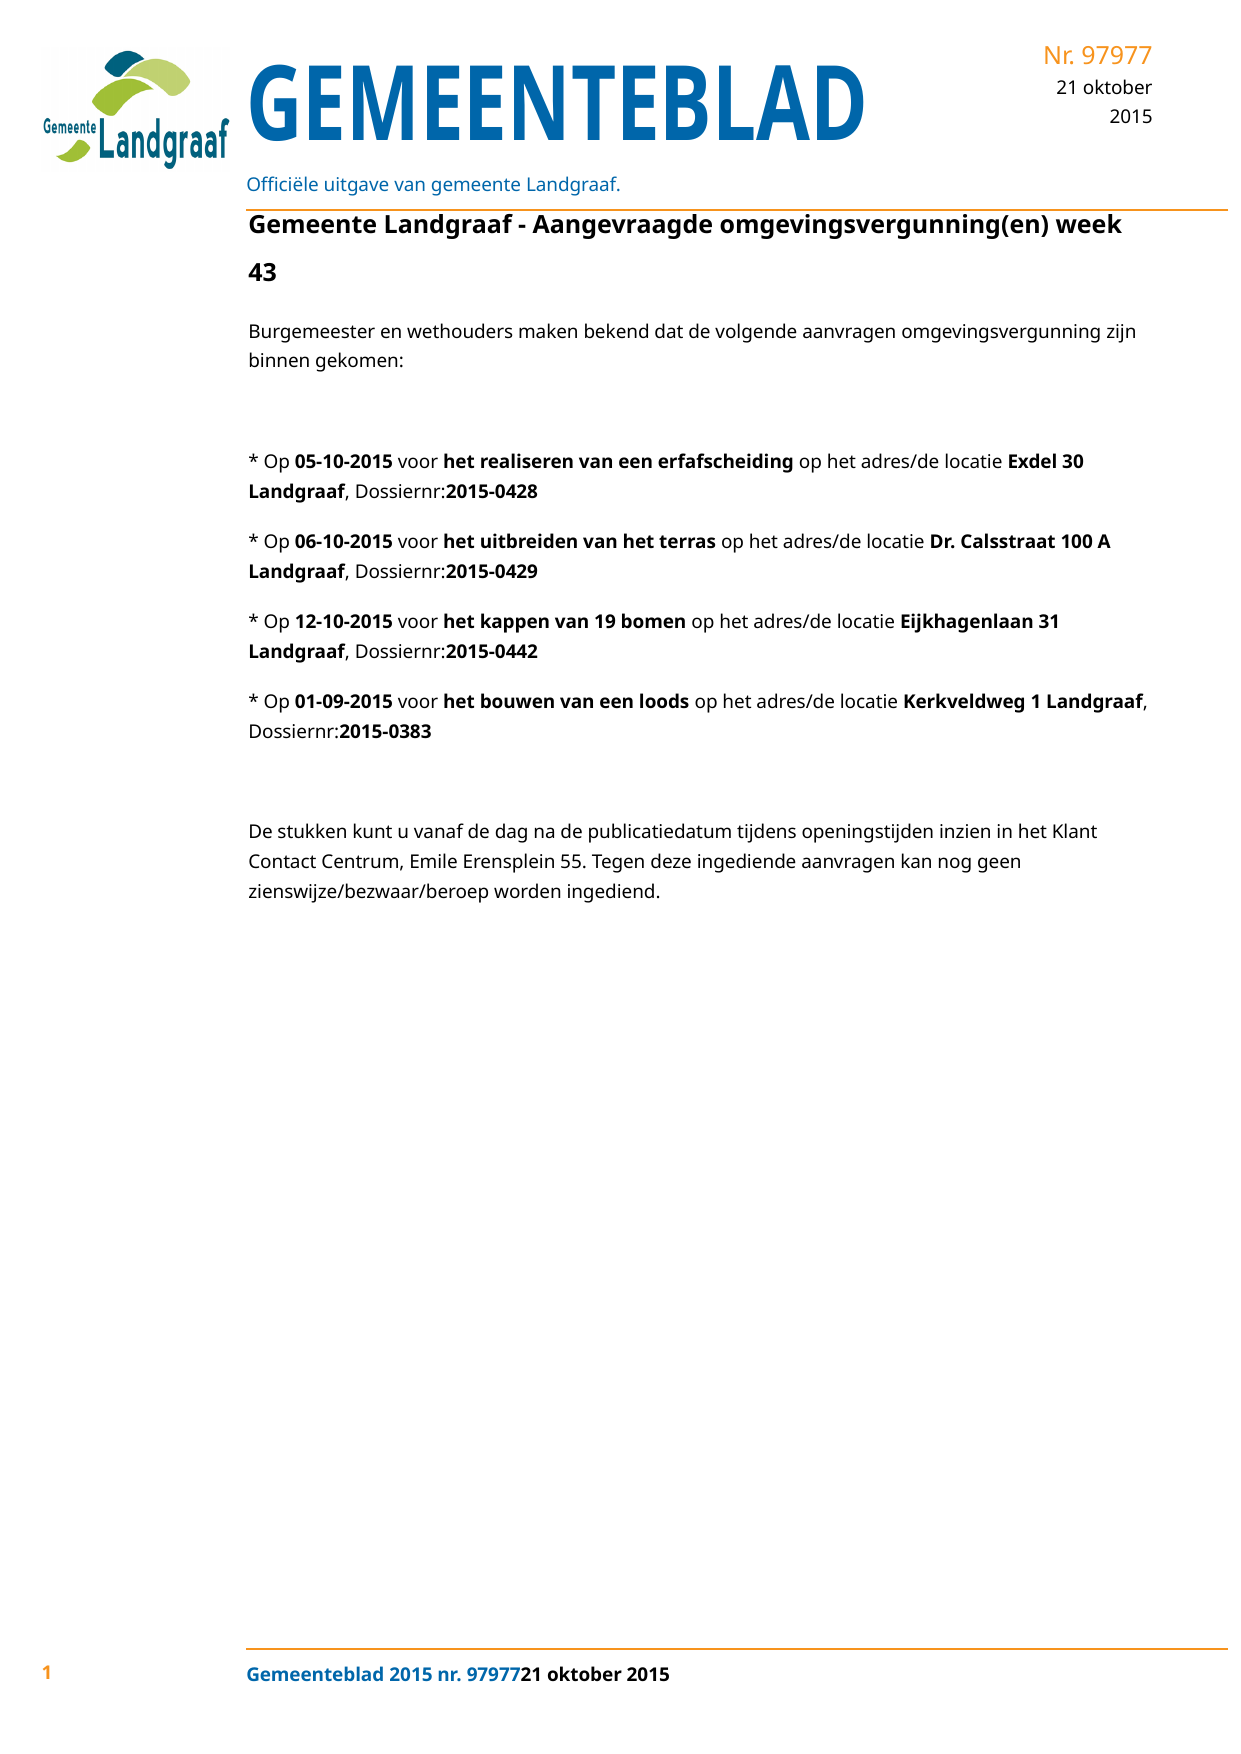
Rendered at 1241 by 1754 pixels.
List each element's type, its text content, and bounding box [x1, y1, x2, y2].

text Burgemeester en wethouders maken bekend dat de volgende aanvragen omgevingsvergunning zijn binnen gekomen: [248, 318, 1152, 373]
text * Op 01-09-2015 voor het bouwen van een loods op het adres/de locatie Kerkveldweg 1 Landgraaf, Dossiernr:2015-0383 [248, 688, 1152, 744]
text De stukken kunt u vanaf de dag na de publicatiedatum tijdens openingstijden inzien in het Klant Contact Centrum, Emile Erensplein 55. Tegen deze ingediende aanvragen kan nog geen zienswijze/bezwaar/beroep worden ingediend. [248, 819, 1152, 904]
text Gemeente Landgraaf - Aangevraagde omgevingsvergunning(en) week 43 [248, 211, 1152, 288]
text * Op 12-10-2015 voor het kappen van 19 bomen op het adres/de locatie Eijkhagenlaan 31 Landgraaf, Dossiernr:2015-0442 [248, 608, 1152, 664]
text * Op 05-10-2015 voor het realiseren van een erfafscheiding op het adres/de locatie Exdel 30 Landgraaf, Dossiernr:2015-0428 [248, 448, 1152, 504]
text * Op 06-10-2015 voor het uitbreiden van het terras op het adres/de locatie Dr. Calsstraat 100 A Landgraaf, Dossiernr:2015-0429 [248, 528, 1152, 584]
picture [41, 47, 231, 172]
